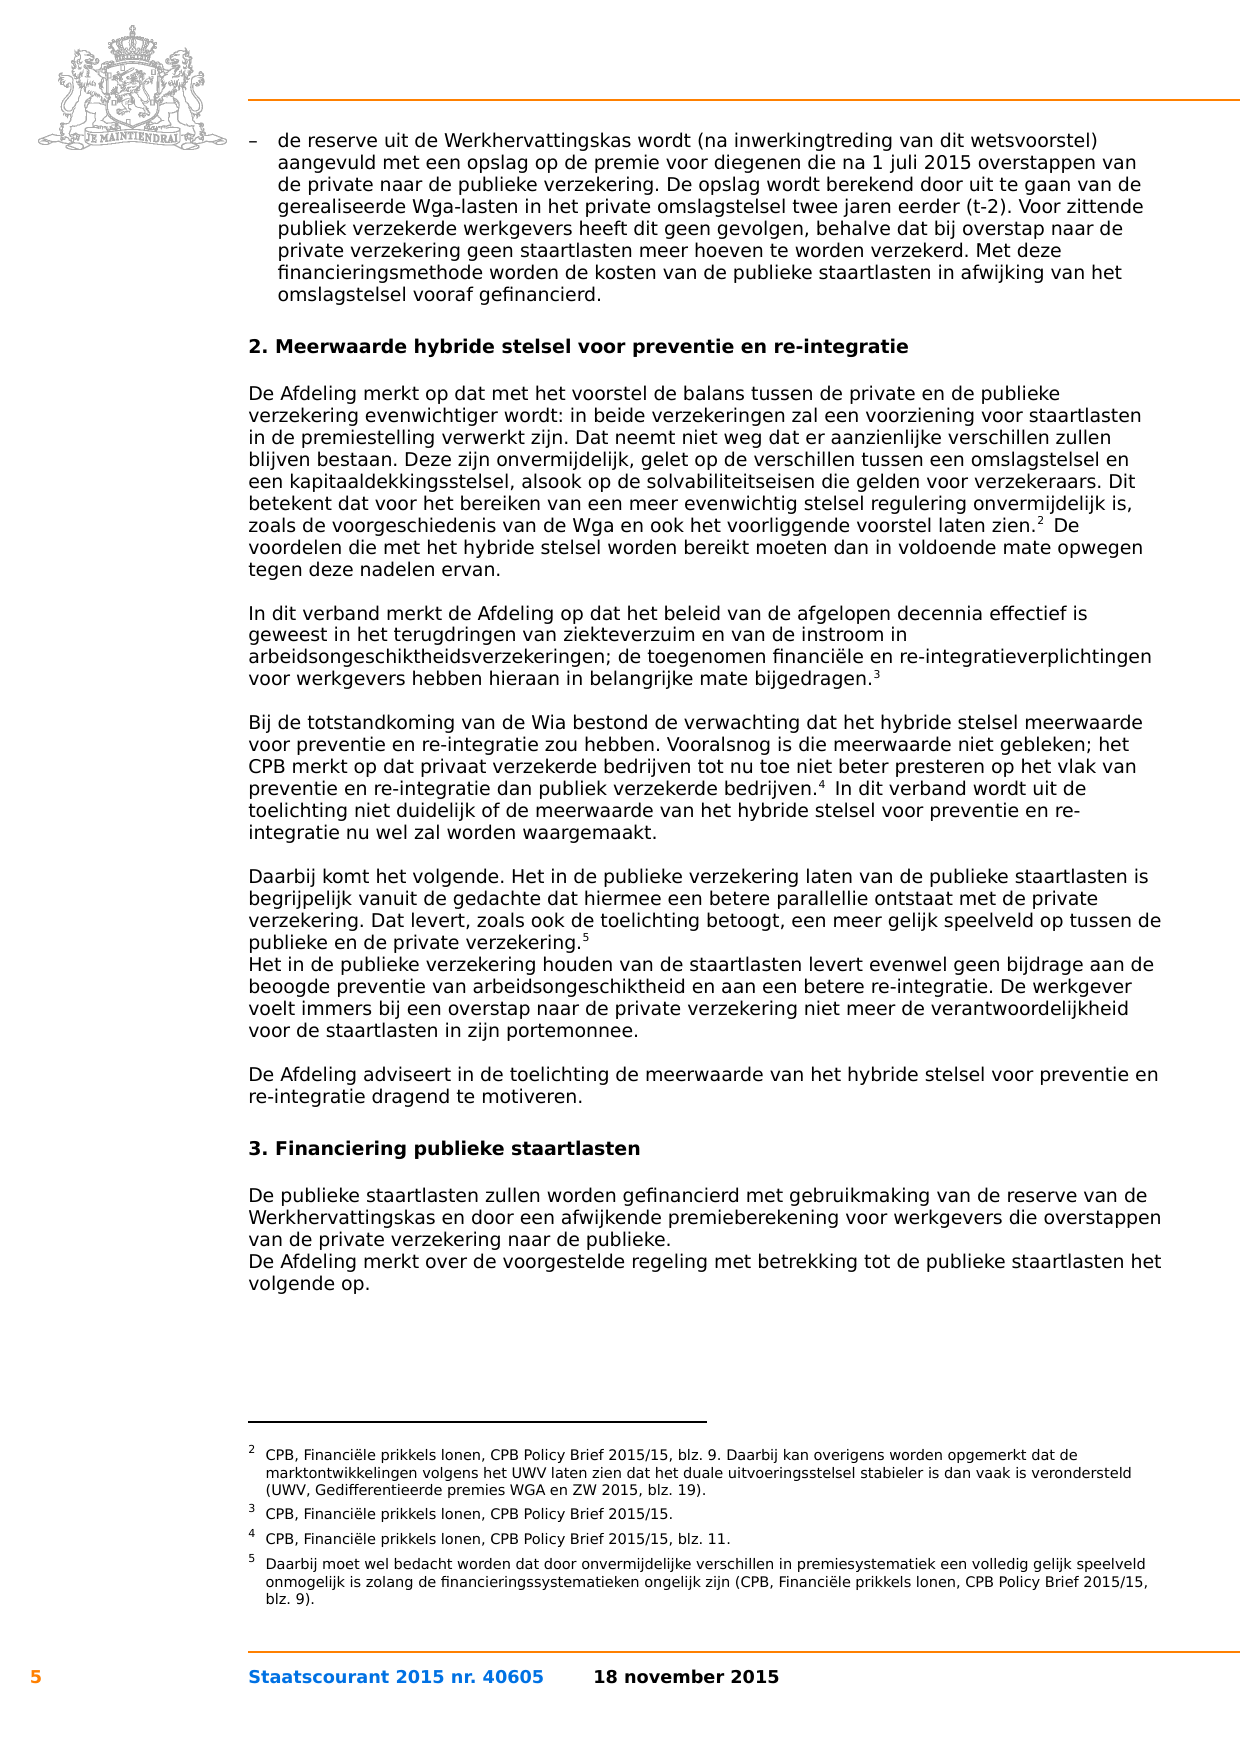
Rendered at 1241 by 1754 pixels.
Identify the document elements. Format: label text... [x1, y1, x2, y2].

subtitle 3. Financiering publieke staartlasten [248, 1138, 1163, 1159]
subtitle 2. Meerwaarde hybride stelsel voor preventie en re-integratie [248, 336, 1163, 358]
text – de reserve uit de Werkhervattingskas wordt (na inwerkingtreding van dit wetsvoorstel) aangevuld met een opslag op de premie voor diegenen die na 1 juli 2015 overstappen van de private naar de publieke verzekering. De opslag wordt berekend door uit te gaan van de gerealiseerde Wga-lasten in het private omslagstelsel twee jaren eerder (t-2). Voor zittende publiek verzekerde werkgevers heeft dit geen gevolgen, behalve dat bij overstap naar de private verzekering geen staartlasten meer hoeven te worden verzekerd. Met deze financieringsmethode worden de kosten van de publieke staartlasten in afwijking van het omslagstelsel vooraf gefinancierd. [248, 130, 1163, 306]
text In dit verband merkt de Afdeling op dat het beleid van de afgelopen decennia effectief is geweest in het terugdringen van ziekteverzuim en van de instroom in arbeidsongeschiktheidsverzekeringen; de toegenomen financiële en re-integratieverplichtingen voor werkgevers hebben hieraan in belangrijke mate bijgedragen. [248, 602, 1163, 690]
text De Afdeling adviseert in de toelichting de meerwaarde van het hybride stelsel voor preventie en re-integratie dragend te motiveren. [248, 1064, 1163, 1108]
text De Afdeling merkt op dat met het voorstel de balans tussen de private en de publieke verzekering evenwichtiger wordt: in beide verzekeringen zal een voorziening voor staartlasten in de premiestelling verwerkt zijn. Dat neemt niet weg dat er aanzienlijke verschillen zullen blijven bestaan. Deze zijn onvermijdelijk, gelet op de verschillen tussen een omslagstelsel en een kapitaaldekkingsstelsel, alsook op de solvabiliteitseisen die gelden voor verzekeraars. Dit betekent dat voor het bereiken van een meer evenwichtig stelsel regulering onvermijdelijk is, zoals de voorgeschiedenis van de Wga en ook het voorliggende voorstel laten zien. De voordelen die met het hybride stelsel worden bereikt moeten dan in voldoende mate opwegen tegen deze nadelen ervan. [248, 383, 1163, 581]
text Het in de publieke verzekering houden van de staartlasten levert evenwel geen bijdrage aan de beoogde preventie van arbeidsongeschiktheid en aan een betere re-integratie. De werkgever voelt immers bij een overstap naar de private verzekering niet meer de verantwoordelijkheid voor de staartlasten in zijn portemonnee. [248, 954, 1163, 1042]
text Bij de totstandkoming van de Wia bestond de verwachting dat het hybride stelsel meerwaarde voor preventie en re-integratie zou hebben. Vooralsnog is die meerwaarde niet gebleken; het CPB merkt op dat privaat verzekerde bedrijven tot nu toe niet beter presteren op het vlak van preventie en re-integratie dan publiek verzekerde bedrijven. In dit verband wordt uit de toelichting niet duidelijk of de meerwaarde van het hybride stelsel voor preventie en re-integratie nu wel zal worden waargemaakt. [248, 712, 1163, 844]
text De publieke staartlasten zullen worden gefinancierd met gebruikmaking van de reserve van de Werkhervattingskas en door een afwijkende premieberekening voor werkgevers die overstappen van de private verzekering naar de publieke. [248, 1184, 1163, 1251]
text De Afdeling merkt over de voorgestelde regeling met betrekking tot de publieke staartlasten het volgende op. [248, 1251, 1163, 1294]
text CPB, Financiële prikkels lonen, CPB Policy Brief 2015/15, blz. 11. [248, 1527, 1163, 1549]
text CPB, Financiële prikkels lonen, CPB Policy Brief 2015/15, blz. 9. Daarbij kan overigens worden opgemerkt dat de marktontwikkelingen volgens het UWV laten zien dat het duale uitvoeringsstelsel stabieler is dan vaak is verondersteld (UWV, Gedifferentieerde premies WGA en ZW 2015, blz. 19). [248, 1443, 1163, 1499]
text Daarbij komt het volgende. Het in de publieke verzekering laten van de publieke staartlasten is begrijpelijk vanuit de gedachte dat hiermee een betere parallellie ontstaat met de private verzekering. Dat levert, zoals ook de toelichting betoogt, een meer gelijk speelveld op tussen de publieke en de private verzekering. [248, 866, 1163, 954]
text CPB, Financiële prikkels lonen, CPB Policy Brief 2015/15. [248, 1502, 1163, 1524]
text Daarbij moet wel bedacht worden dat door onvermijdelijke verschillen in premiesystematiek een volledig gelijk speelveld onmogelijk is zolang de financieringssystematieken ongelijk zijn (CPB, Financiële prikkels lonen, CPB Policy Brief 2015/15, blz. 9). [248, 1552, 1163, 1608]
picture [38, 25, 227, 150]
